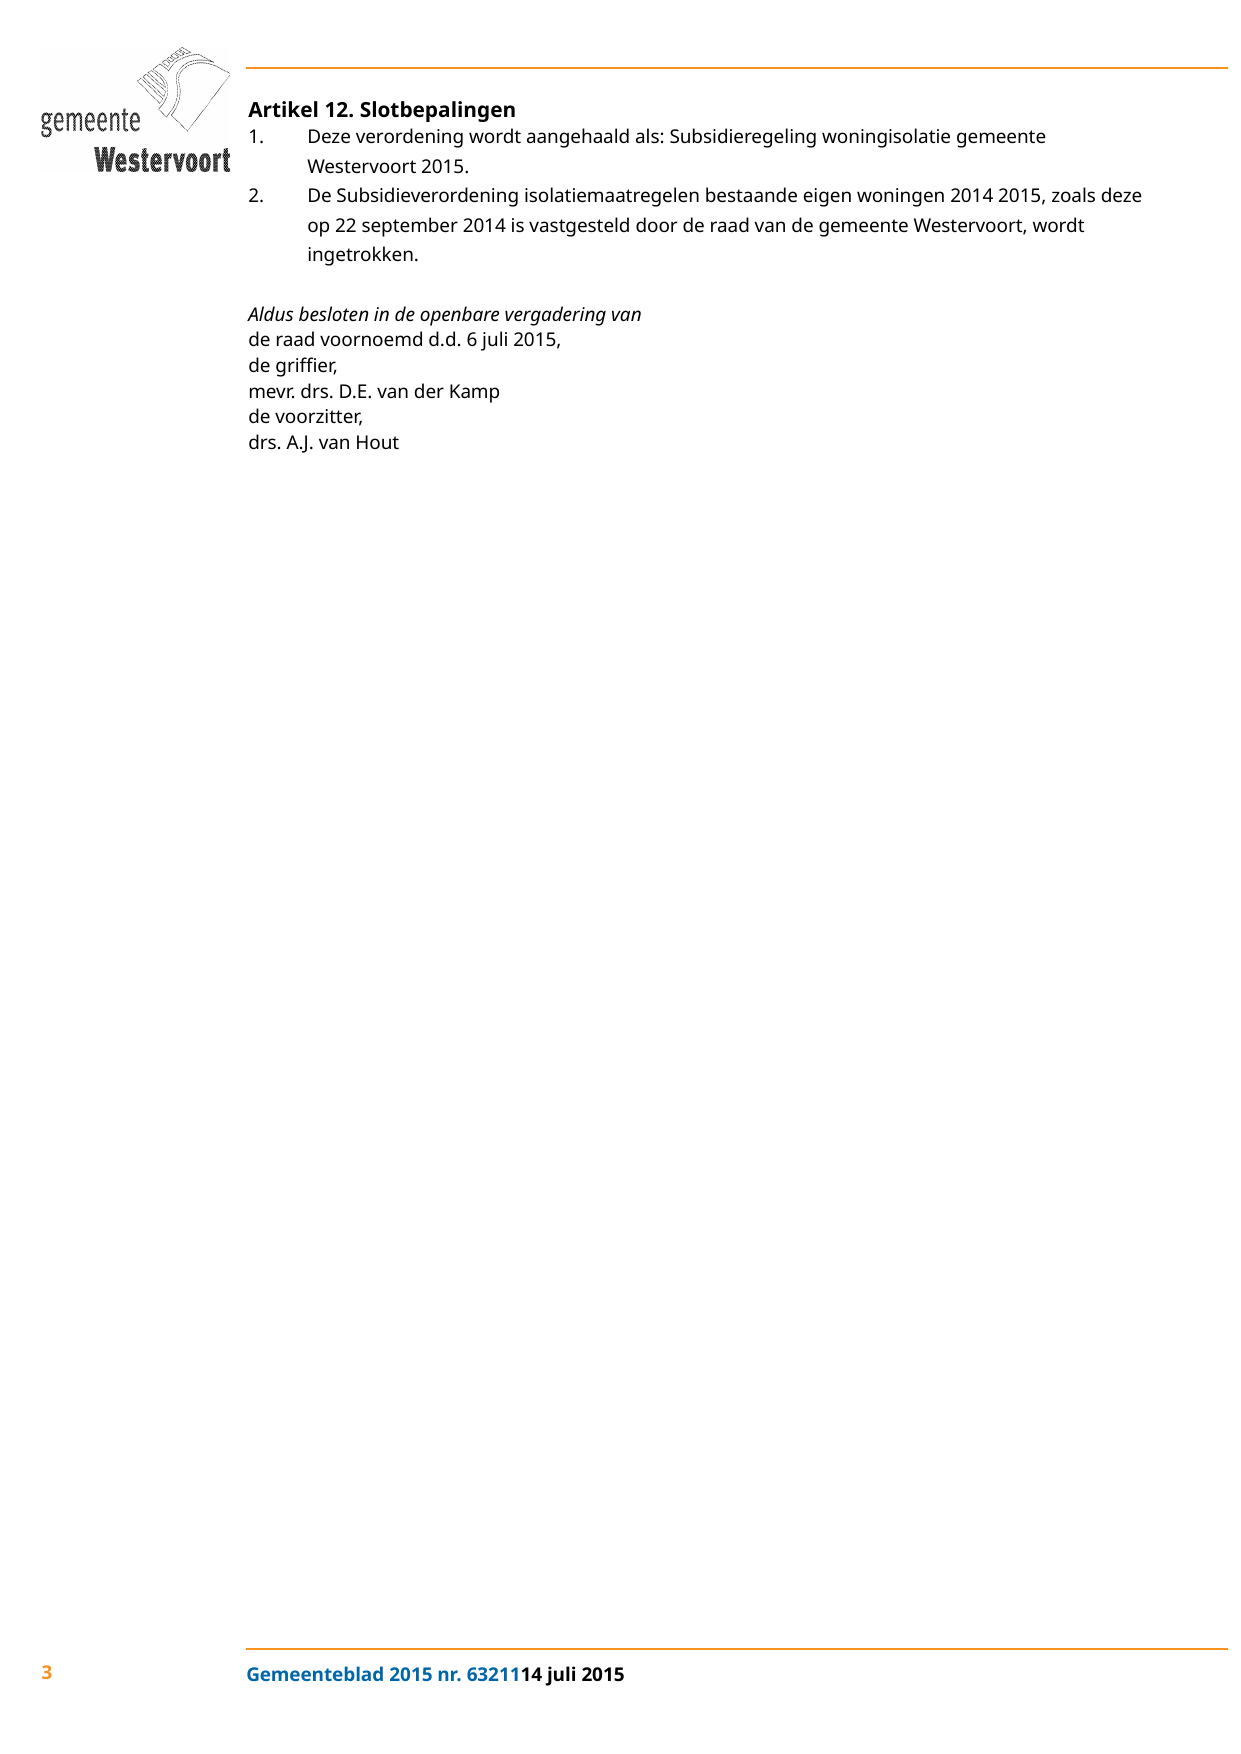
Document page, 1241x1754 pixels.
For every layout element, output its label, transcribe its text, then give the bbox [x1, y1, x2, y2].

text mevr. drs. D.E. van der Kamp [248, 378, 1152, 404]
text de raad voornoemd d.d. 6 juli 2015, [248, 326, 1152, 352]
text Aldus besloten in de openbare vergadering van [248, 301, 1152, 326]
list Deze verordening wordt aangehaald als: Subsidieregeling woningisolatie gemeente Westervoort 2015. [248, 123, 1152, 178]
text de griffier, [248, 352, 1152, 378]
text Artikel 12. Slotbepalingen [248, 95, 1152, 123]
list De Subsidieverordening isolatiemaatregelen bestaande eigen woningen 2014 2015, zoals deze op 22 september 2014 is vastgesteld door de raad van de gemeente Westervoort, wordt ingetrokken. [248, 182, 1152, 267]
text drs. A.J. van Hout [248, 429, 1152, 455]
text de voorzitter, [248, 404, 1152, 429]
picture [41, 47, 231, 172]
